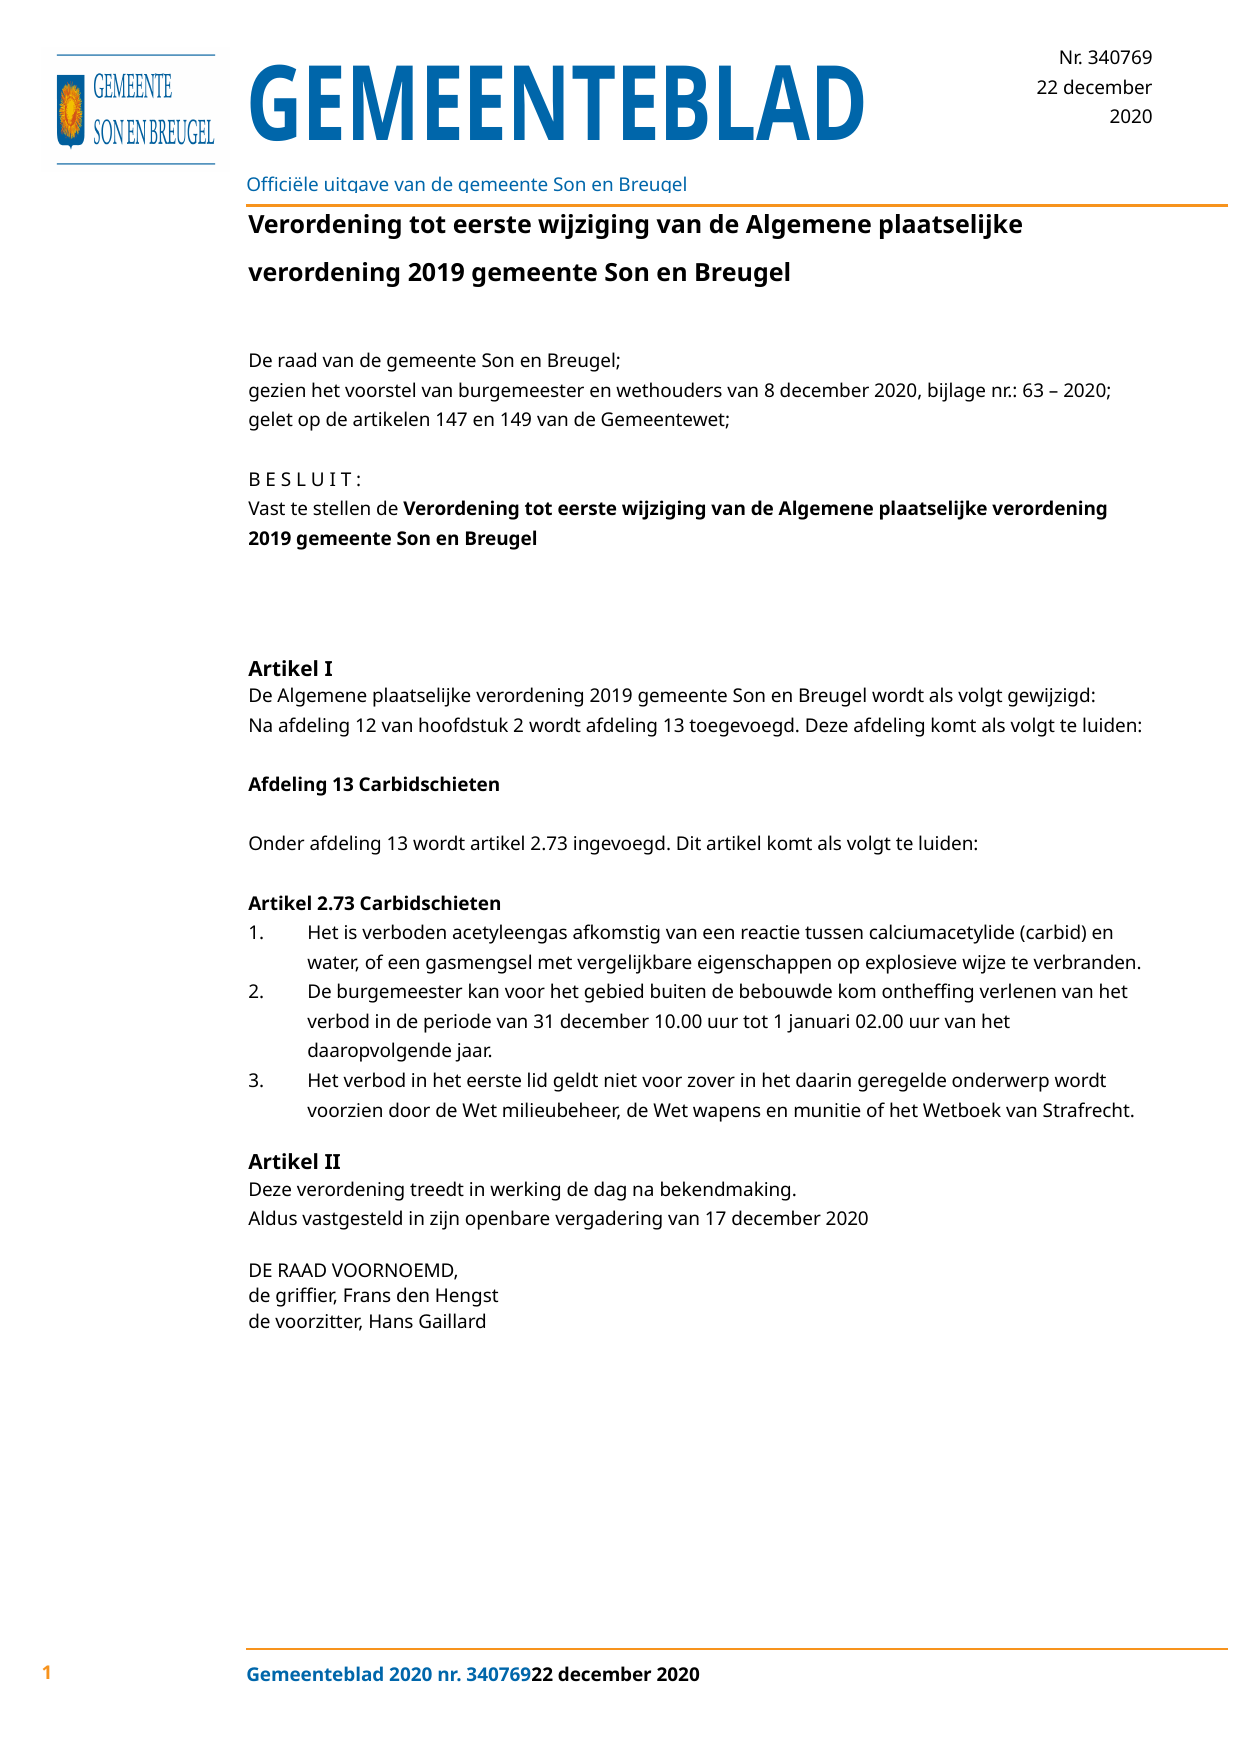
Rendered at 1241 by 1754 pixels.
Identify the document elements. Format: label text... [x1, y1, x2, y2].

list De burgemeester kan voor het gebied buiten de bebouwde kom ontheffing verlenen van het verbod in de periode van 31 december 10.00 uur tot 1 januari 02.00 uur van het daaropvolgende jaar. [248, 978, 1152, 1063]
text Vast te stellen de Verordening tot eerste wijziging van de Algemene plaatselijke verordening 2019 gemeente Son en Breugel [248, 495, 1152, 551]
text de voorzitter, Hans Gaillard [248, 1308, 1152, 1334]
text Onder afdeling 13 wordt artikel 2.73 ingevoegd. Dit artikel komt als volgt te luiden: [248, 831, 1152, 856]
text gezien het voorstel van burgemeester en wethouders van 8 december 2020, bijlage nr.: 63 – 2020; [248, 377, 1152, 403]
text Verordening tot eerste wijziging van de Algemene plaatselijke verordening 2019 gemeente Son en Breugel [248, 207, 1152, 288]
text B E S L U I T : [248, 466, 1152, 492]
text de griffier, Frans den Hengst [248, 1282, 1152, 1308]
text Artikel 2.73 Carbidschieten [248, 890, 1152, 916]
text Na afdeling 12 van hoofdstuk 2 wordt afdeling 13 toegevoegd. Deze afdeling komt als volgt te luiden: [248, 712, 1152, 738]
text Afdeling 13 Carbidschieten [248, 771, 1152, 797]
text De raad van de gemeente Son en Breugel; [248, 347, 1152, 373]
text gelet op de artikelen 147 en 149 van de Gemeentewet; [248, 407, 1152, 432]
list Het verbod in het eerste lid geldt niet voor zover in het daarin geregelde onderwerp wordt voorzien door de Wet milieubeheer, de Wet wapens en munitie of het Wetboek van Strafrecht. [248, 1067, 1152, 1123]
text Artikel II [248, 1147, 1152, 1176]
text Deze verordening treedt in werking de dag na bekendmaking. [248, 1176, 1152, 1201]
text Artikel I [248, 654, 1152, 683]
text Aldus vastgesteld in zijn openbare vergadering van 17 december 2020 [248, 1205, 1152, 1231]
list Het is verboden acetyleengas afkomstig van een reactie tussen calciumacetylide (carbid) en water, of een gasmengsel met vergelijkbare eigenschappen op explosieve wijze te verbranden. [248, 919, 1152, 975]
picture [41, 47, 231, 172]
text DE RAAD VOORNOEMD, [248, 1257, 1152, 1282]
text De Algemene plaatselijke verordening 2019 gemeente Son en Breugel wordt als volgt gewijzigd: [248, 683, 1152, 708]
